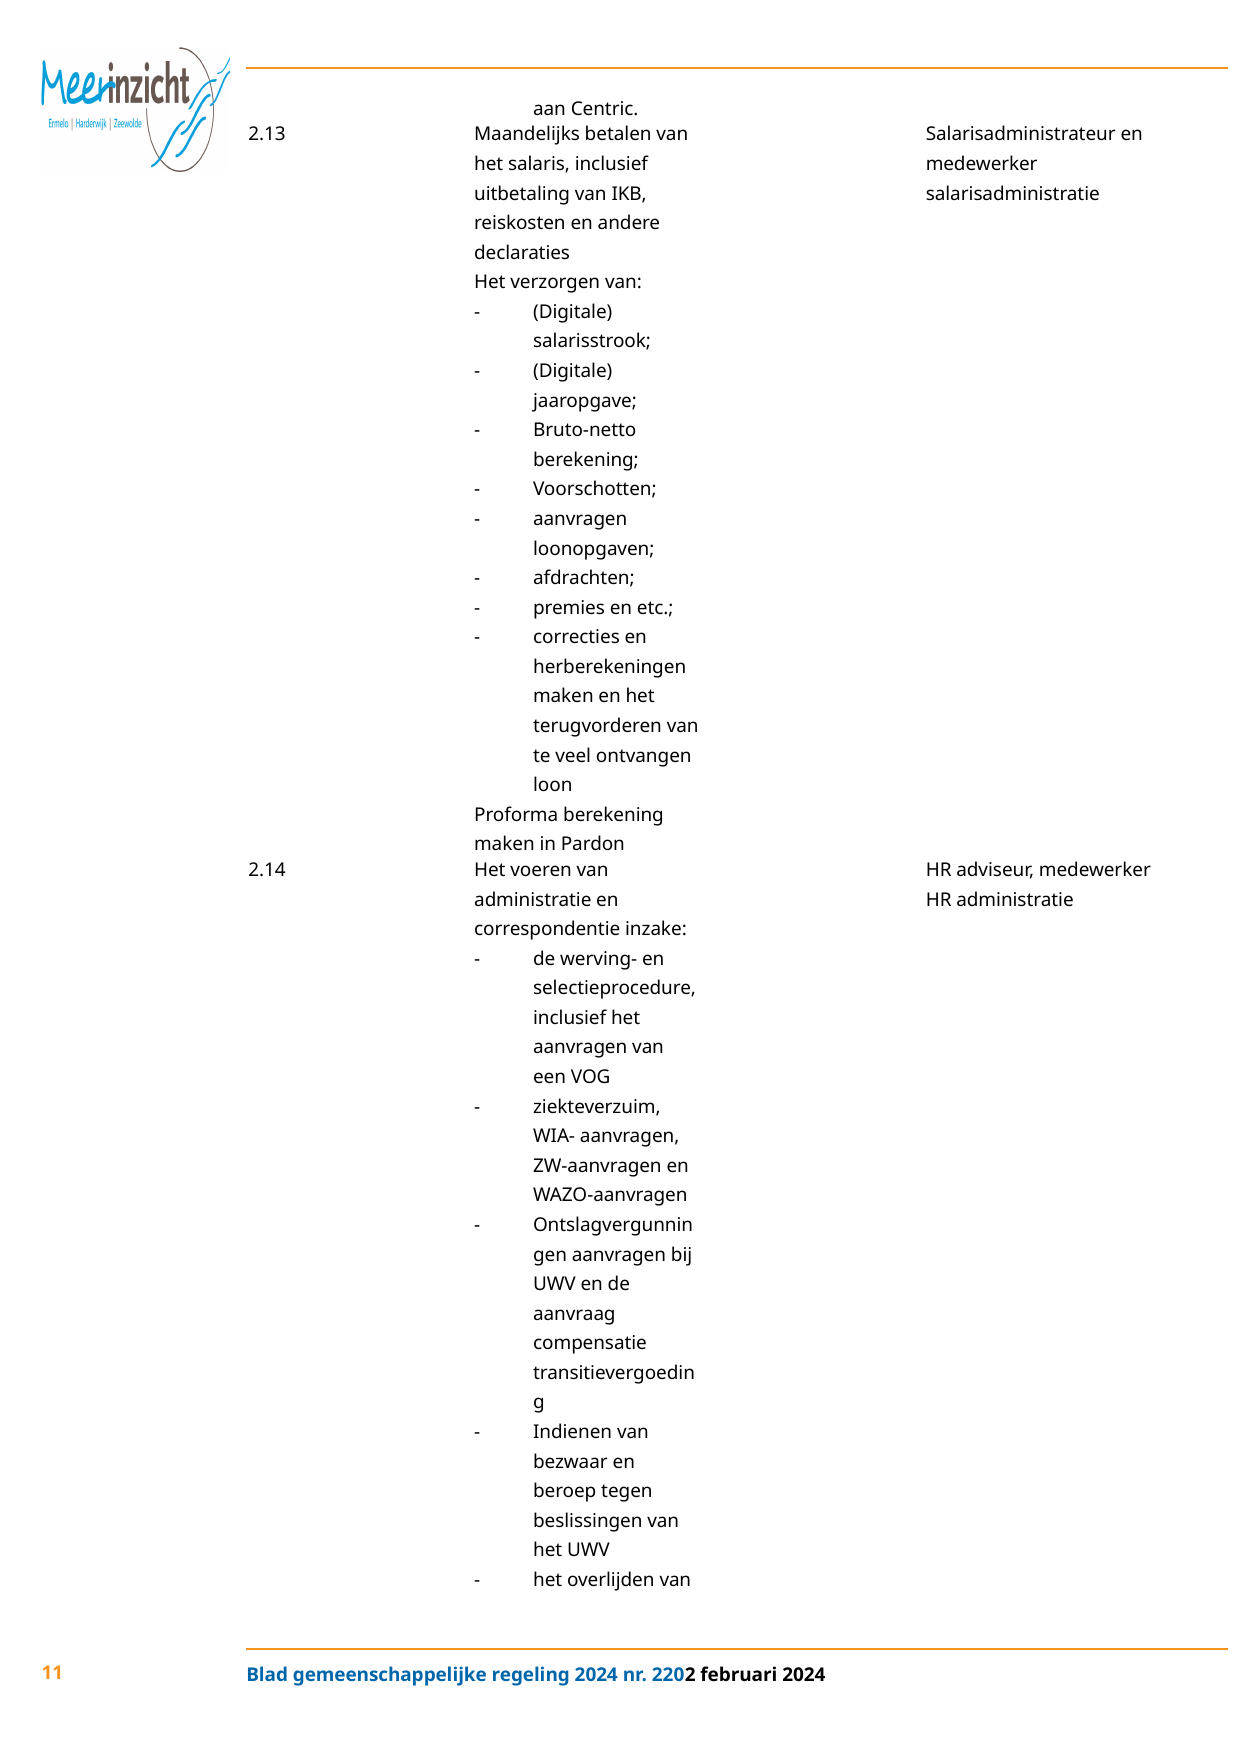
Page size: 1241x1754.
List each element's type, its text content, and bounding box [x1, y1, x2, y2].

table_cell [700, 95, 926, 121]
table_cell Salarisadministrateur en medewerker salarisadministratie [926, 121, 1152, 856]
picture [41, 47, 231, 172]
table_cell [926, 95, 1152, 121]
table_cell 2.14 [248, 856, 474, 1592]
table_cell [248, 95, 474, 121]
table_cell [700, 121, 926, 856]
table_cell aan Centric. [474, 95, 700, 121]
table_cell HR adviseur, medewerker HR administratie [926, 856, 1152, 1592]
table_cell [700, 856, 926, 1592]
table_cell Maandelijks betalen van het salaris, inclusief uitbetaling van IKB, reiskosten en andere declaraties Het verzorgen van: (Digitale) salarisstrook; (Digitale) jaaropgave; Bruto-netto berekening; Voorschotten; aanvragen loonopgaven; afdrachten; premies en etc.; correcties en herberekeningen maken en het terugvorderen van te veel ontvangen loon Proforma berekening maken in Pardon [474, 121, 700, 856]
table_cell 2.13 [248, 121, 474, 856]
table_cell Het voeren van administratie en correspondentie inzake: de werving- en selectieprocedure, inclusief het aanvragen van een VOG ziekteverzuim, WIA- aanvragen, ZW-aanvragen en WAZO-aanvragen Ontslagvergunningen aanvragen bij UWV en de aanvraag compensatie transitievergoeding Indienen van bezwaar en beroep tegen beslissingen van het UWV het overlijden van [474, 856, 700, 1592]
